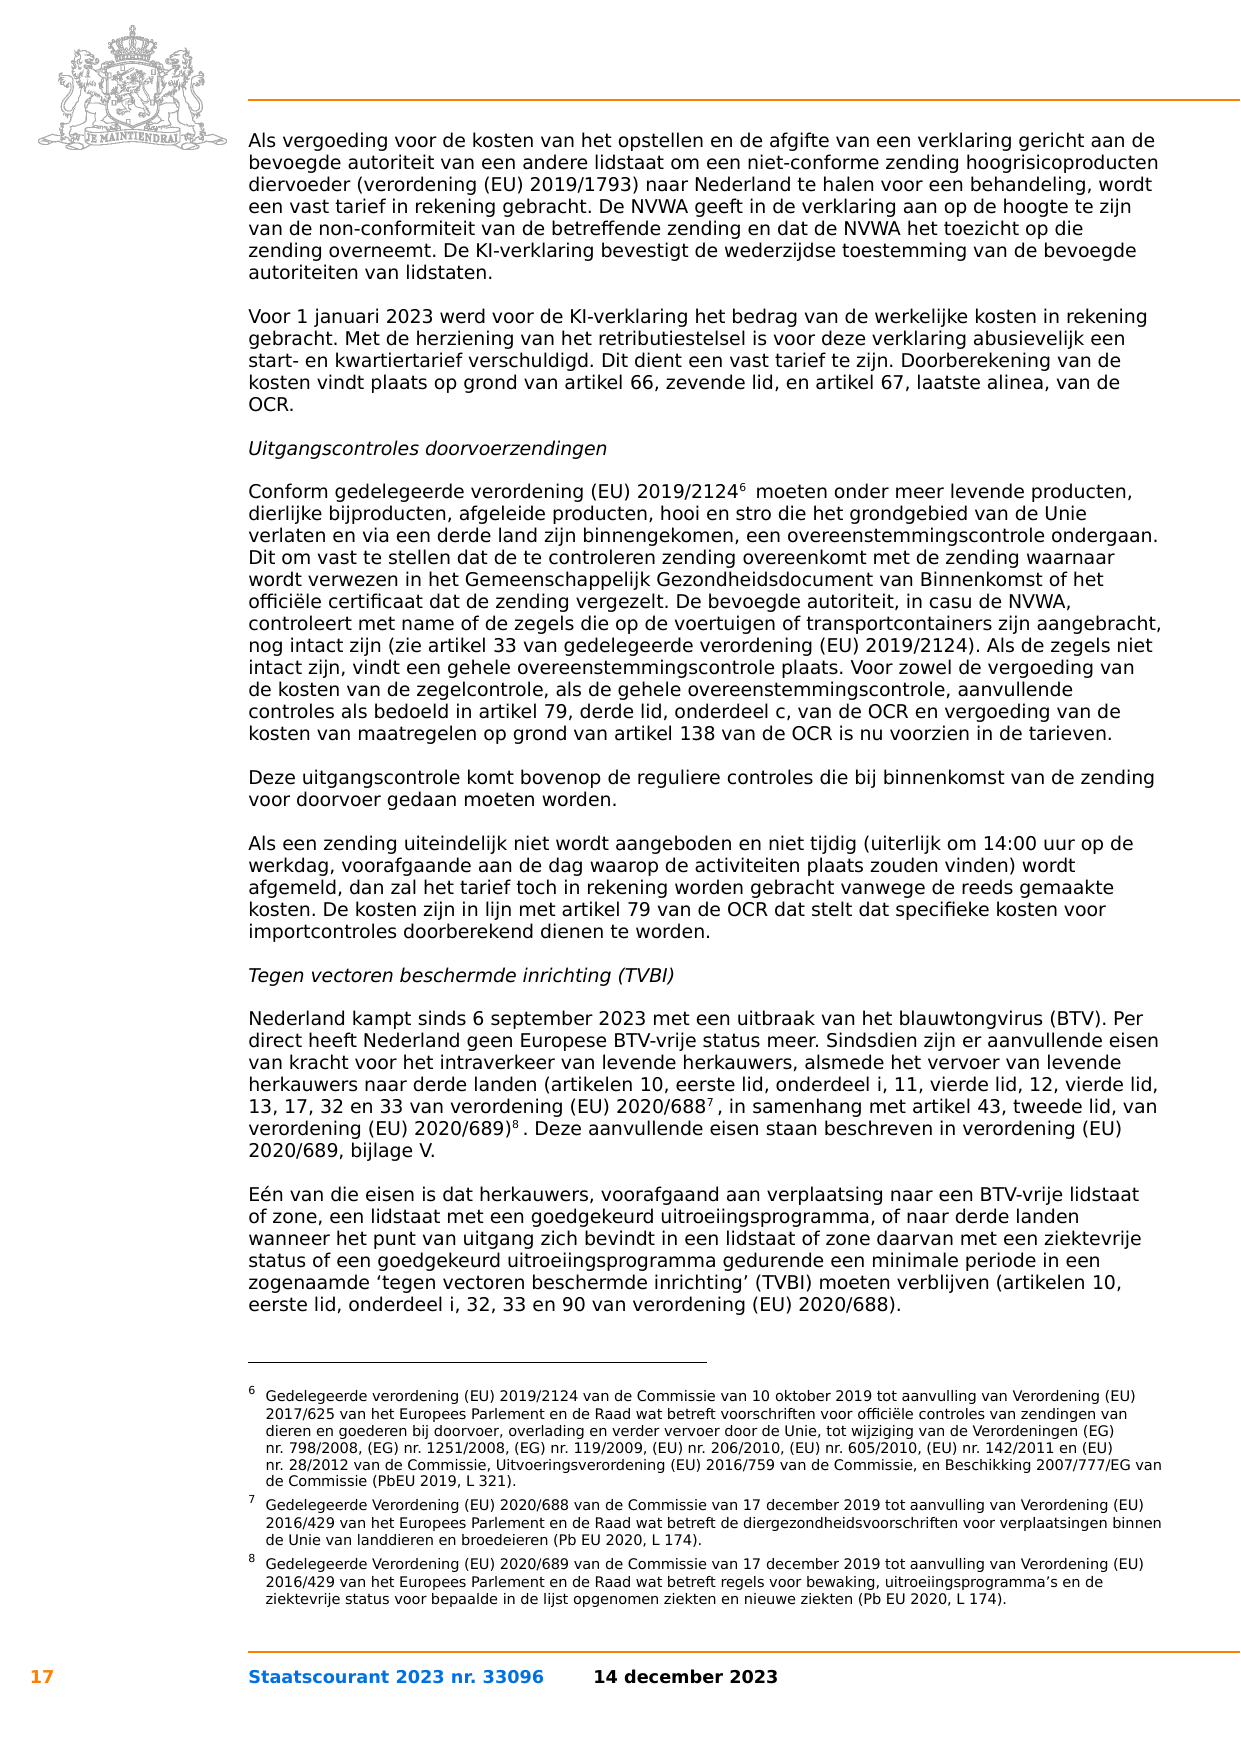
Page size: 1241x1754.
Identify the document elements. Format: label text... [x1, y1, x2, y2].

text Als vergoeding voor de kosten van het opstellen en de afgifte van een verklaring gericht aan de bevoegde autoriteit van een andere lidstaat om een niet-conforme zending hoogrisicoproducten diervoeder (verordening (EU) 2019/1793) naar Nederland te halen voor een behandeling, wordt een vast tarief in rekening gebracht. De NVWA geeft in de verklaring aan op de hoogte te zijn van de non-conformiteit van de betreffende zending en dat de NVWA het toezicht op die zending overneemt. De KI-verklaring bevestigt de wederzijdse toestemming van de bevoegde autoriteiten van lidstaten. [248, 130, 1163, 284]
text Gedelegeerde verordening (EU) 2019/2124 van de Commissie van 10 oktober 2019 tot aanvulling van Verordening (EU) 2017/625 van het Europees Parlement en de Raad wat betreft voorschriften voor officiële controles van zendingen van dieren en goederen bij doorvoer, overlading en verder vervoer door de Unie, tot wijziging van de Verordeningen (EG) nr. 798/2008, (EG) nr. 1251/2008, (EG) nr. 119/2009, (EU) nr. 206/2010, (EU) nr. 605/2010, (EU) nr. 142/2011 en (EU) nr. 28/2012 van de Commissie, Uitvoeringsverordening (EU) 2016/759 van de Commissie, en Beschikking 2007/777/EG van de Commissie (PbEU 2019, L 321). [248, 1384, 1163, 1490]
text Als een zending uiteindelijk niet wordt aangeboden en niet tijdig (uiterlijk om 14:00 uur op de werkdag, voorafgaande aan de dag waarop de activiteiten plaats zouden vinden) wordt afgemeld, dan zal het tarief toch in rekening worden gebracht vanwege de reeds gemaakte kosten. De kosten zijn in lijn met artikel 79 van de OCR dat stelt dat specifieke kosten voor importcontroles doorberekend dienen te worden. [248, 833, 1163, 943]
text Nederland kampt sinds 6 september 2023 met een uitbraak van het blauwtongvirus (BTV). Per direct heeft Nederland geen Europese BTV-vrije status meer. Sindsdien zijn er aanvullende eisen van kracht voor het intraverkeer van levende herkauwers, alsmede het vervoer van levende herkauwers naar derde landen (artikelen 10, eerste lid, onderdeel i, 11, vierde lid, 12, vierde lid, 13, 17, 32 en 33 van verordening (EU) 2020/688, in samenhang met artikel 43, tweede lid, van verordening (EU) 2020/689). Deze aanvullende eisen staan beschreven in verordening (EU) 2020/689, bijlage V. [248, 1008, 1163, 1162]
text Eén van die eisen is dat herkauwers, voorafgaand aan verplaatsing naar een BTV-vrije lidstaat of zone, een lidstaat met een goedgekeurd uitroeiingsprogramma, of naar derde landen wanneer het punt van uitgang zich bevindt in een lidstaat of zone daarvan met een ziektevrije status of een goedgekeurd uitroeiingsprogramma gedurende een minimale periode in een zogenaamde ‘tegen vectoren beschermde inrichting’ (TVBI) moeten verblijven (artikelen 10, eerste lid, onderdeel i, 32, 33 en 90 van verordening (EU) 2020/688). [248, 1184, 1163, 1316]
text Gedelegeerde Verordening (EU) 2020/689 van de Commissie van 17 december 2019 tot aanvulling van Verordening (EU) 2016/429 van het Europees Parlement en de Raad wat betreft regels voor bewaking, uitroeiingsprogramma’s en de ziektevrije status voor bepaalde in de lijst opgenomen ziekten en nieuwe ziekten (Pb EU 2020, L 174). [248, 1552, 1163, 1608]
text Gedelegeerde Verordening (EU) 2020/688 van de Commissie van 17 december 2019 tot aanvulling van Verordening (EU) 2016/429 van het Europees Parlement en de Raad wat betreft de diergezondheidsvoorschriften voor verplaatsingen binnen de Unie van landdieren en broedeieren (Pb EU 2020, L 174). [248, 1493, 1163, 1549]
picture [38, 25, 227, 150]
text Conform gedelegeerde verordening (EU) 2019/2124 moeten onder meer levende producten, dierlijke bijproducten, afgeleide producten, hooi en stro die het grondgebied van de Unie verlaten en via een derde land zijn binnengekomen, een overeenstemmingscontrole ondergaan. Dit om vast te stellen dat de te controleren zending overeenkomt met de zending waarnaar wordt verwezen in het Gemeenschappelijk Gezondheidsdocument van Binnenkomst of het officiële certificaat dat de zending vergezelt. De bevoegde autoriteit, in casu de NVWA, controleert met name of de zegels die op de voertuigen of transportcontainers zijn aangebracht, nog intact zijn (zie artikel 33 van gedelegeerde verordening (EU) 2019/2124). Als de zegels niet intact zijn, vindt een gehele overeenstemmingscontrole plaats. Voor zowel de vergoeding van de kosten van de zegelcontrole, als de gehele overeenstemmingscontrole, aanvullende controles als bedoeld in artikel 79, derde lid, onderdeel c, van de OCR en vergoeding van de kosten van maatregelen op grond van artikel 138 van de OCR is nu voorzien in de tarieven. [248, 481, 1163, 745]
subtitle Tegen vectoren beschermde inrichting (TVBI) [248, 964, 1163, 986]
text Deze uitgangscontrole komt bovenop de reguliere controles die bij binnenkomst van de zending voor doorvoer gedaan moeten worden. [248, 767, 1163, 811]
subtitle Uitgangscontroles doorvoerzendingen [248, 437, 1163, 459]
text Voor 1 januari 2023 werd voor de KI-verklaring het bedrag van de werkelijke kosten in rekening gebracht. Met de herziening van het retributiestelsel is voor deze verklaring abusievelijk een start- en kwartiertarief verschuldigd. Dit dient een vast tarief te zijn. Doorberekening van de kosten vindt plaats op grond van artikel 66, zevende lid, en artikel 67, laatste alinea, van de OCR. [248, 306, 1163, 416]
